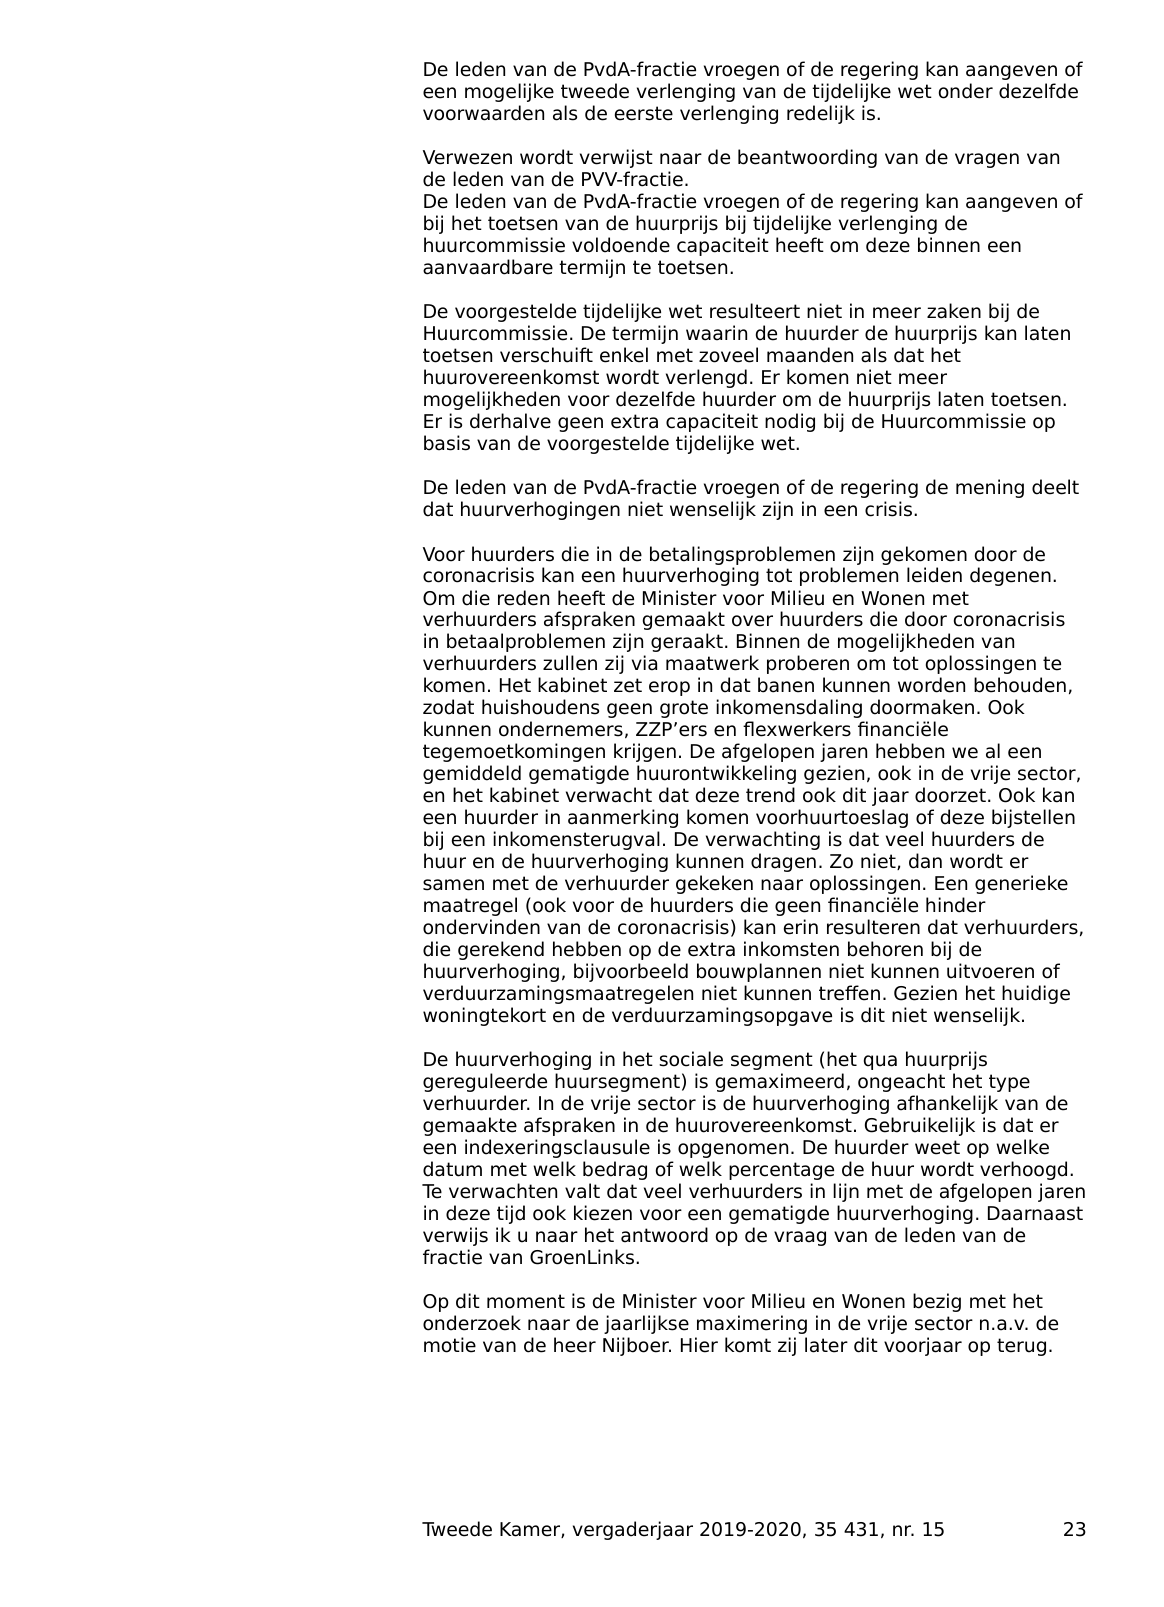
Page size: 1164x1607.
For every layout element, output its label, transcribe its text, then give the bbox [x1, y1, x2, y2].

text De leden van de PvdA-fractie vroegen of de regering de mening deelt dat huurverhogingen niet wenselijk zijn in een crisis. [422, 477, 1087, 521]
text De huurverhoging in het sociale segment (het qua huurprijs gereguleerde huursegment) is gemaximeerd, ongeacht het type verhuurder. In de vrije sector is de huurverhoging afhankelijk van de gemaakte afspraken in de huurovereenkomst. Gebruikelijk is dat er een indexeringsclausule is opgenomen. De huurder weet op welke datum met welk bedrag of welk percentage de huur wordt verhoogd. Te verwachten valt dat veel verhuurders in lijn met de afgelopen jaren in deze tijd ook kiezen voor een gematigde huurverhoging. Daarnaast verwijs ik u naar het antwoord op de vraag van de leden van de fractie van GroenLinks. [422, 1049, 1087, 1269]
text De leden van de PvdA-fractie vroegen of de regering kan aangeven of bij het toetsen van de huurprijs bij tijdelijke verlenging de huurcommissie voldoende capaciteit heeft om deze binnen een aanvaardbare termijn te toetsen. [422, 191, 1087, 279]
text Verwezen wordt verwijst naar de beantwoording van de vragen van de leden van de PVV-fractie. [422, 147, 1087, 191]
text De leden van de PvdA-fractie vroegen of de regering kan aangeven of een mogelijke tweede verlenging van de tijdelijke wet onder dezelfde voorwaarden als de eerste verlenging redelijk is. [422, 59, 1087, 125]
text De voorgestelde tijdelijke wet resulteert niet in meer zaken bij de Huurcommissie. De termijn waarin de huurder de huurprijs kan laten toetsen verschuift enkel met zoveel maanden als dat het huurovereenkomst wordt verlengd. Er komen niet meer mogelijkheden voor dezelfde huurder om de huurprijs laten toetsen. Er is derhalve geen extra capaciteit nodig bij de Huurcommissie op basis van de voorgestelde tijdelijke wet. [422, 301, 1087, 455]
text Op dit moment is de Minister voor Milieu en Wonen bezig met het onderzoek naar de jaarlijkse maximering in de vrije sector n.a.v. de motie van de heer Nijboer. Hier komt zij later dit voorjaar op terug. [422, 1291, 1087, 1357]
text Voor huurders die in de betalingsproblemen zijn gekomen door de coronacrisis kan een huurverhoging tot problemen leiden degenen. Om die reden heeft de Minister voor Milieu en Wonen met verhuurders afspraken gemaakt over huurders die door coronacrisis in betaalproblemen zijn geraakt. Binnen de mogelijkheden van verhuurders zullen zij via maatwerk proberen om tot oplossingen te komen. Het kabinet zet erop in dat banen kunnen worden behouden, zodat huishoudens geen grote inkomensdaling doormaken. Ook kunnen ondernemers, ZZP’ers en flexwerkers financiële tegemoetkomingen krijgen. De afgelopen jaren hebben we al een gemiddeld gematigde huurontwikkeling gezien, ook in de vrije sector, en het kabinet verwacht dat deze trend ook dit jaar doorzet. Ook kan een huurder in aanmerking komen voorhuurtoeslag of deze bijstellen bij een inkomensterugval. De verwachting is dat veel huurders de huur en de huurverhoging kunnen dragen. Zo niet, dan wordt er samen met de verhuurder gekeken naar oplossingen. Een generieke maatregel (ook voor de huurders die geen financiële hinder ondervinden van de coronacrisis) kan erin resulteren dat verhuurders, die gerekend hebben op de extra inkomsten behoren bij de huurverhoging, bijvoorbeeld bouwplannen niet kunnen uitvoeren of verduurzamingsmaatregelen niet kunnen treffen. Gezien het huidige woningtekort en de verduurzamingsopgave is dit niet wenselijk. [422, 543, 1087, 1027]
